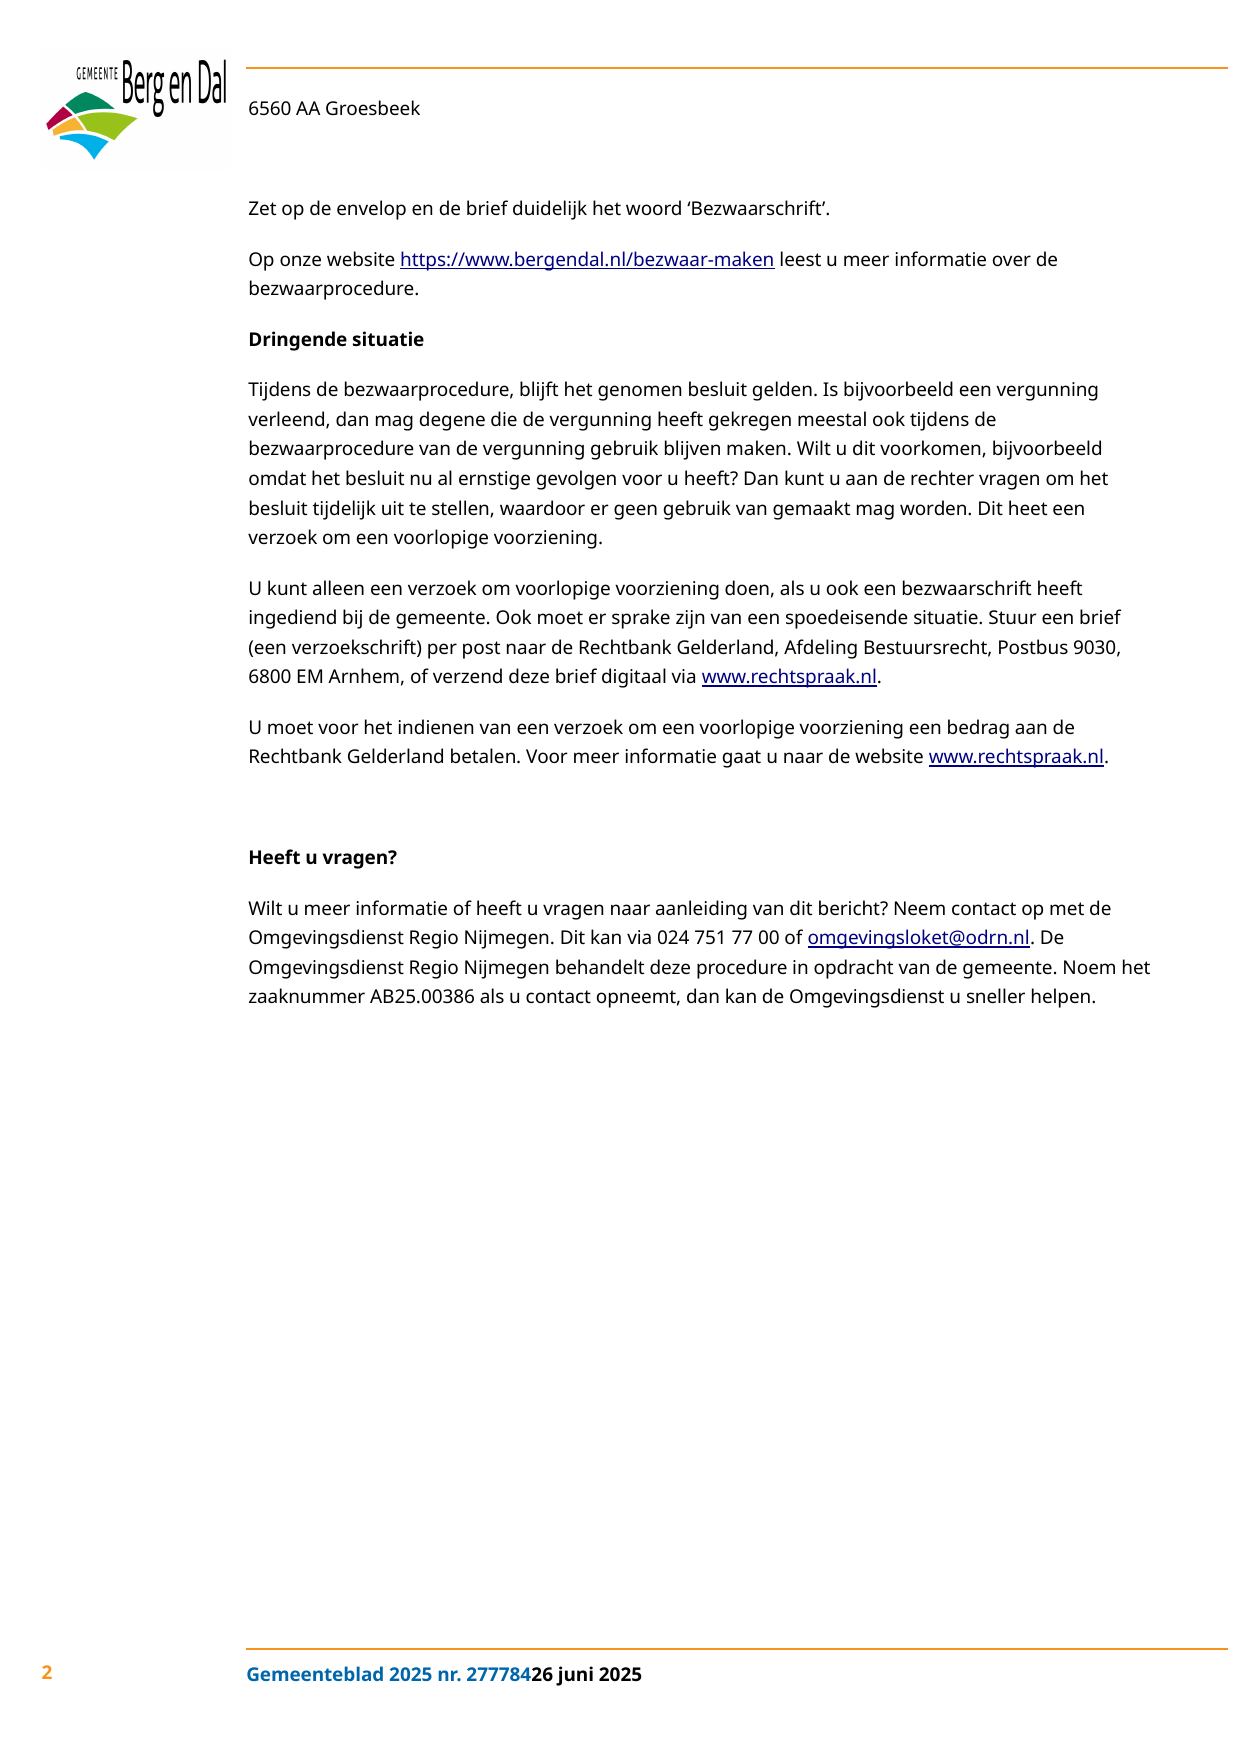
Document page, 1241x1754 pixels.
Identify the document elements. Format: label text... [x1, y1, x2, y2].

text U moet voor het indienen van een verzoek om een voorlopige voorziening een bedrag aan de Rechtbank Gelderland betalen. Voor meer informatie gaat u naar de website www.rechtspraak.nl. [248, 714, 1152, 769]
text Dringende situatie [248, 326, 1152, 352]
text Wilt u meer informatie of heeft u vragen naar aanleiding van dit bericht? Neem contact op met de Omgevingsdienst Regio Nijmegen. Dit kan via 024 751 77 00 of omgevingsloket@odrn.nl. De Omgevingsdienst Regio Nijmegen behandelt deze procedure in opdracht van de gemeente. Noem het zaaknummer AB25.00386 als u contact opneemt, dan kan de Omgevingsdienst u sneller helpen. [248, 895, 1152, 1009]
text Heeft u vragen? [248, 844, 1152, 870]
text U kunt alleen een verzoek om voorlopige voorziening doen, als u ook een bezwaarschrift heeft ingediend bij de gemeente. Ook moet er sprake zijn van een spoedeisende situatie. Stuur een brief (een verzoekschrift) per post naar de Rechtbank Gelderland, Afdeling Bestuursrecht, Postbus 9030, 6800 EM Arnhem, of verzend deze brief digitaal via www.rechtspraak.nl. [248, 575, 1152, 689]
text 6560 AA Groesbeek [248, 95, 1152, 121]
picture [41, 47, 231, 172]
text Op onze website https://www.bergendal.nl/bezwaar-maken leest u meer informatie over de bezwaarprocedure. [248, 246, 1152, 301]
text Tijdens de bezwaarprocedure, blijft het genomen besluit gelden. Is bijvoorbeeld een vergunning verleend, dan mag degene die de vergunning heeft gekregen meestal ook tijdens de bezwaarprocedure van de vergunning gebruik blijven maken. Wilt u dit voorkomen, bijvoorbeeld omdat het besluit nu al ernstige gevolgen voor u heeft? Dan kunt u aan de rechter vragen om het besluit tijdelijk uit te stellen, waardoor er geen gebruik van gemaakt mag worden. Dit heet een verzoek om een voorlopige voorziening. [248, 376, 1152, 550]
text Zet op de envelop en de brief duidelijk het woord ‘Bezwaarschrift’. [248, 196, 1152, 221]
